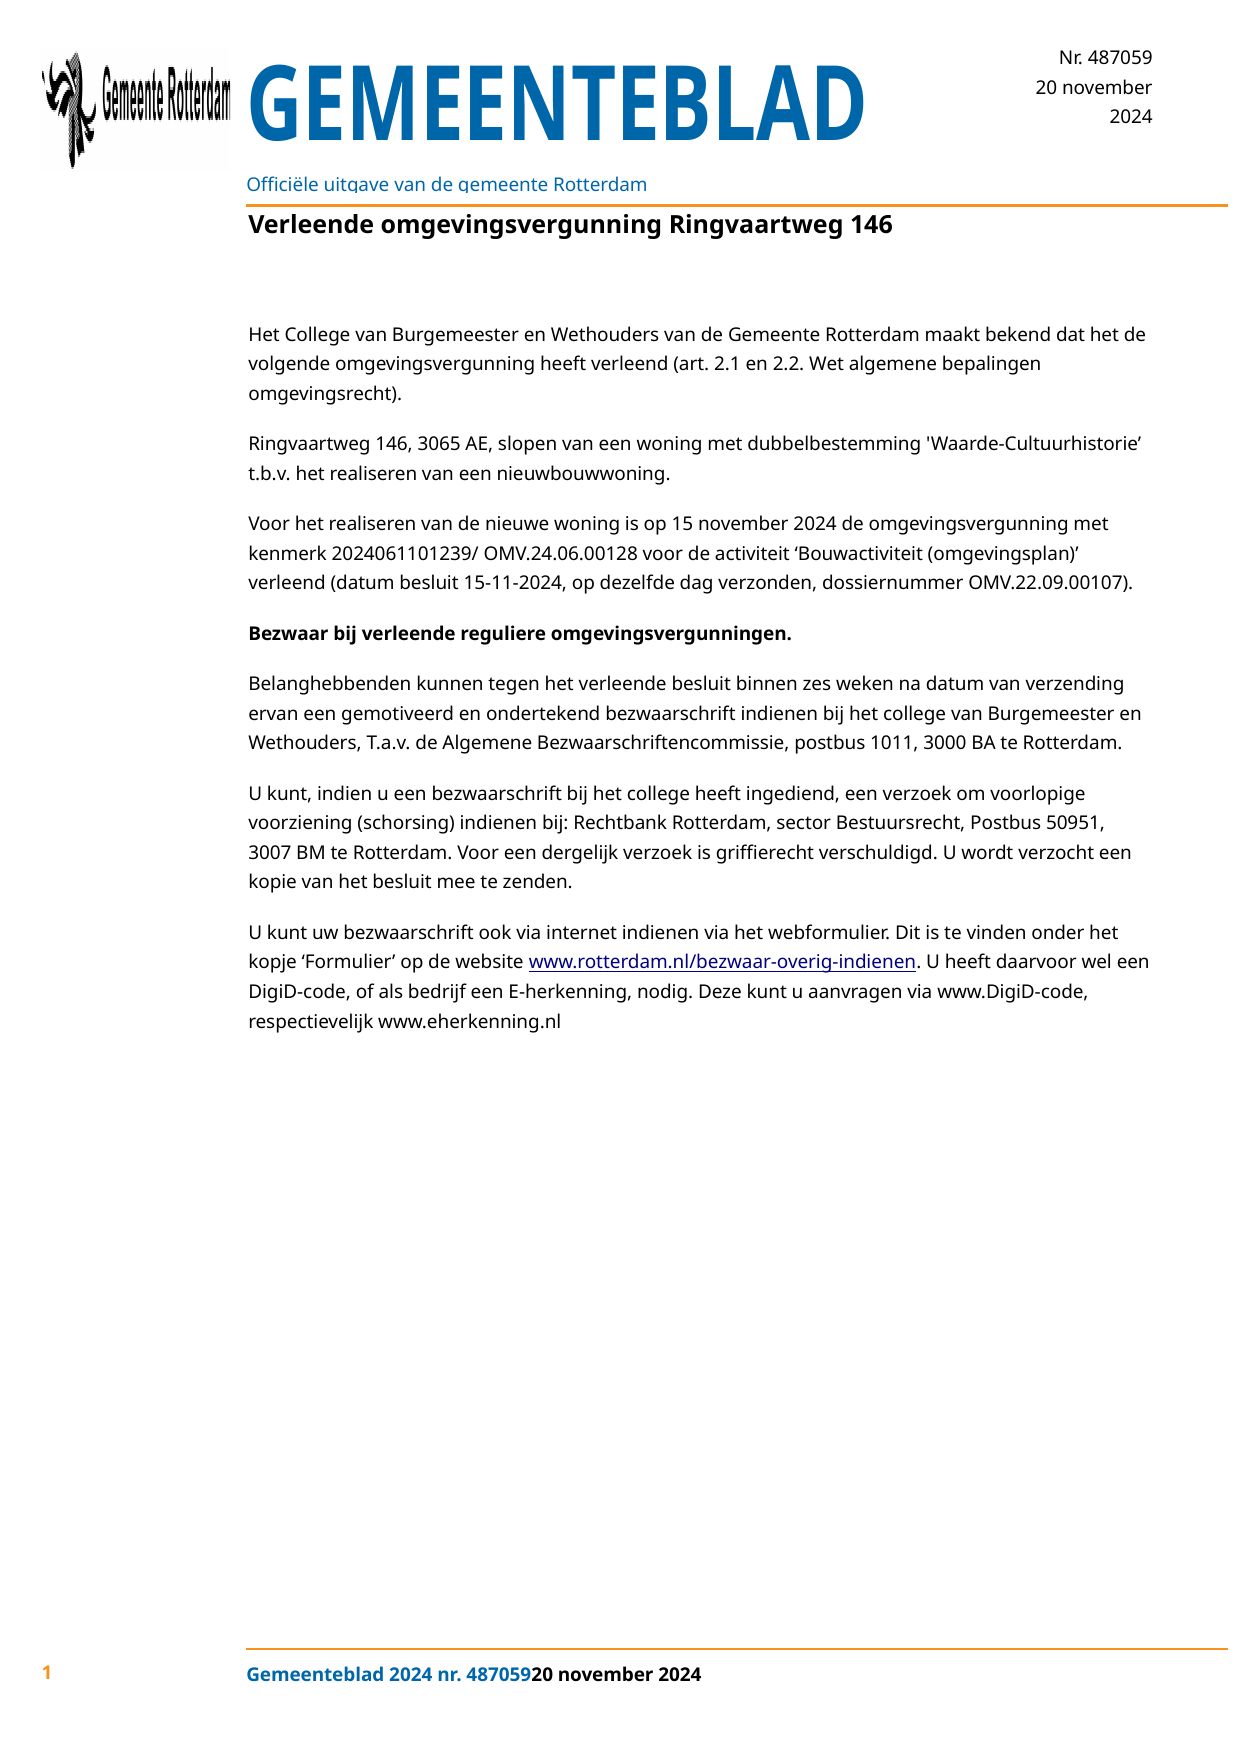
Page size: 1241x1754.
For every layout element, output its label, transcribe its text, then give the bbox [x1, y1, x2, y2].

text Verleende omgevingsvergunning Ringvaartweg 146 [248, 207, 1152, 241]
text Bezwaar bij verleende reguliere omgevingsvergunningen. [248, 620, 1152, 646]
picture [41, 47, 231, 172]
text U kunt uw bezwaarschrift ook via internet indienen via het webformulier. Dit is te vinden onder het kopje ‘Formulier’ op de website www.rotterdam.nl/bezwaar-overig-indienen. U heeft daarvoor wel een DigiD-code, of als bedrijf een E-herkenning, nodig. Deze kunt u aanvragen via www.DigiD-code, respectievelijk www.eherkenning.nl [248, 919, 1152, 1033]
text Belanghebbenden kunnen tegen het verleende besluit binnen zes weken na datum van verzending ervan een gemotiveerd en ondertekend bezwaarschrift indienen bij het college van Burgemeester en Wethouders, T.a.v. de Algemene Bezwaarschriftencommissie, postbus 1011, 3000 BA te Rotterdam. [248, 670, 1152, 755]
text U kunt, indien u een bezwaarschrift bij het college heeft ingediend, een verzoek om voorlopige voorziening (schorsing) indienen bij: Rechtbank Rotterdam, sector Bestuursrecht, Postbus 50951, 3007 BM te Rotterdam. Voor een dergelijk verzoek is griffierecht verschuldigd. U wordt verzocht een kopie van het besluit mee te zenden. [248, 780, 1152, 894]
text Het College van Burgemeester en Wethouders van de Gemeente Rotterdam maakt bekend dat het de volgende omgevingsvergunning heeft verleend (art. 2.1 en 2.2. Wet algemene bepalingen omgevingsrecht). [248, 321, 1152, 406]
text Voor het realiseren van de nieuwe woning is op 15 november 2024 de omgevingsvergunning met kenmerk 2024061101239/ OMV.24.06.00128 voor de activiteit ‘Bouwactiviteit (omgevingsplan)’ verleend (datum besluit 15-11-2024, op dezelfde dag verzonden, dossiernummer OMV.22.09.00107). [248, 510, 1152, 595]
text Ringvaartweg 146, 3065 AE, slopen van een woning met dubbelbestemming 'Waarde-Cultuurhistorie’ t.b.v. het realiseren van een nieuwbouwwoning. [248, 430, 1152, 486]
